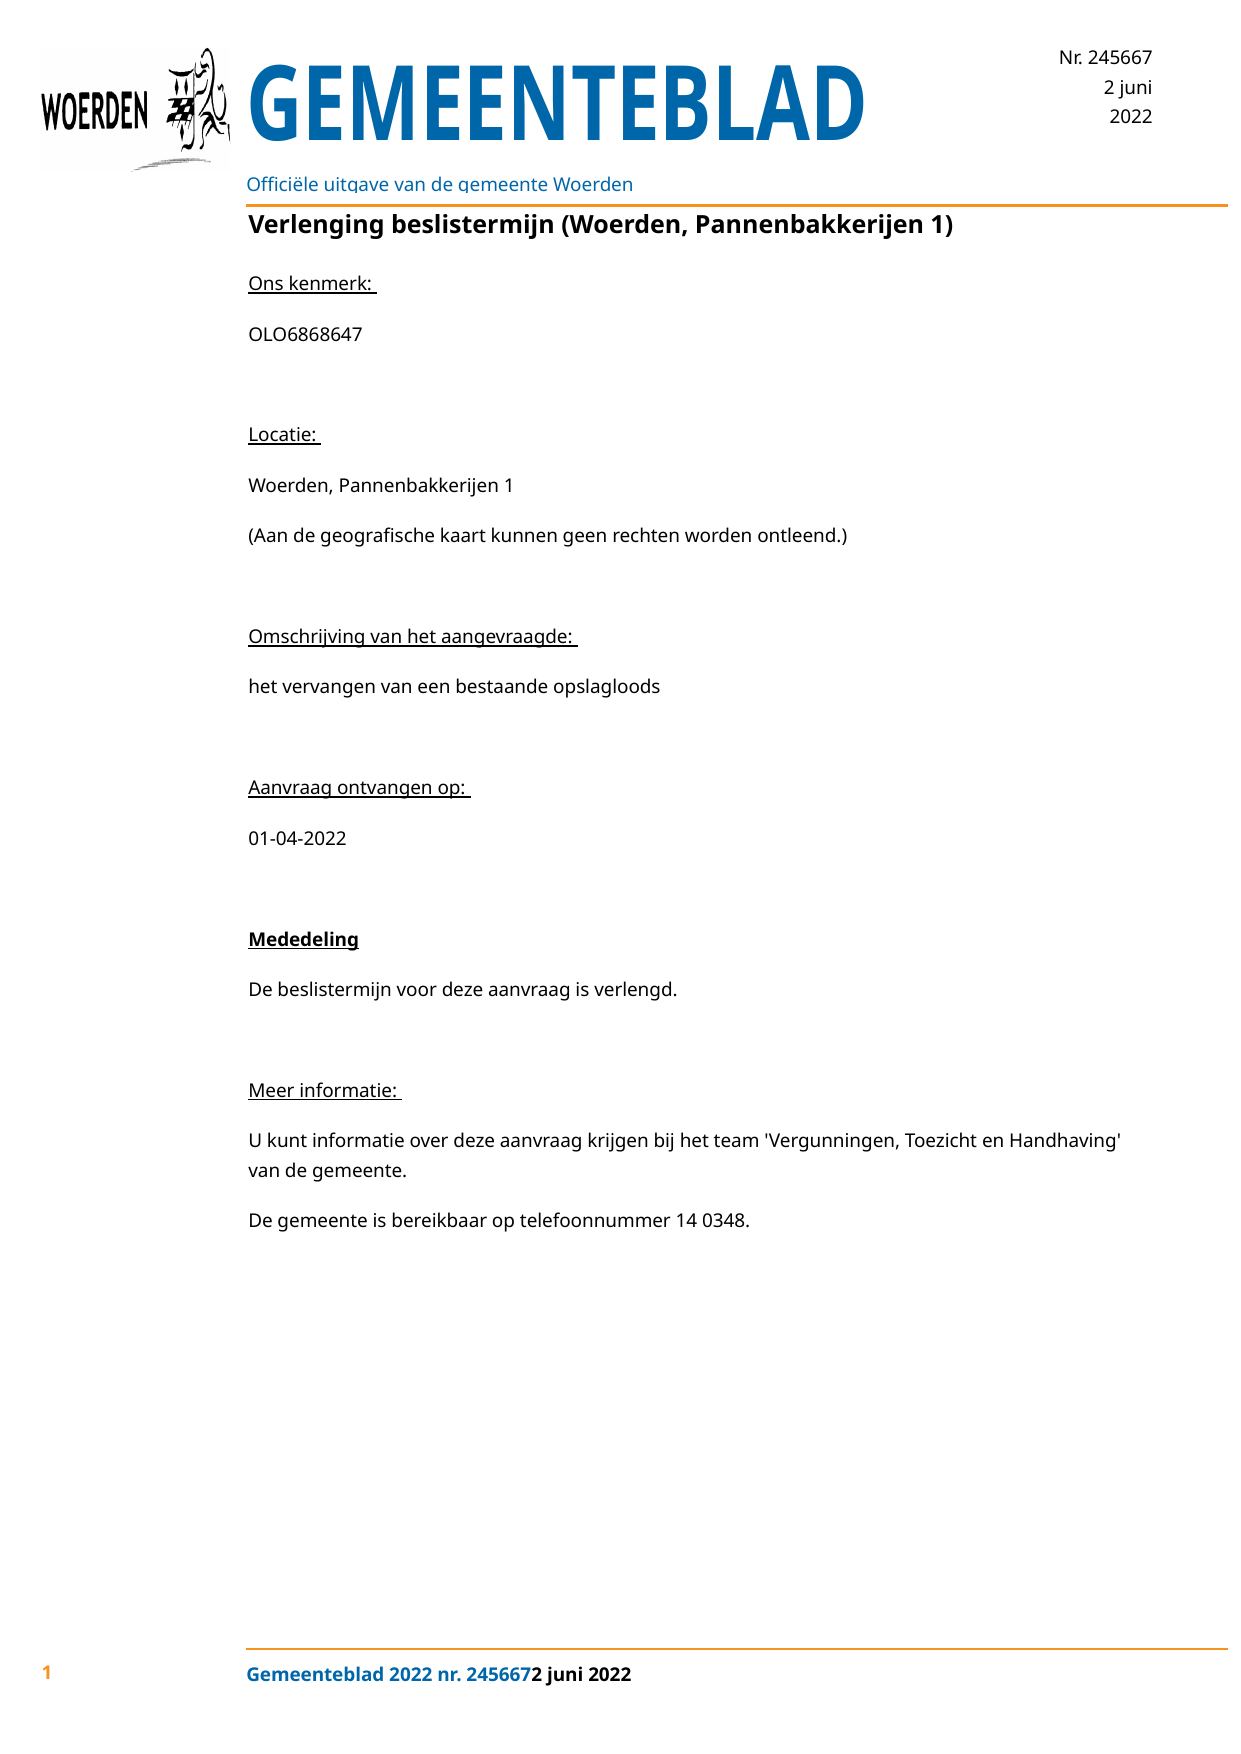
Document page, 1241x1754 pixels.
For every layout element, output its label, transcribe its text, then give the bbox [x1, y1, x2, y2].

text Aanvraag ontvangen op: [248, 774, 1152, 800]
text De beslistermijn voor deze aanvraag is verlengd. [248, 976, 1152, 1002]
text Locatie: [248, 422, 1152, 447]
text Meer informatie: [248, 1077, 1152, 1103]
text OLO6868647 [248, 321, 1152, 346]
picture [41, 47, 231, 172]
text De gemeente is bereikbaar op telefoonnummer 14 0348. [248, 1207, 1152, 1233]
text Verlenging beslistermijn (Woerden, Pannenbakkerijen 1) [248, 207, 1152, 241]
text Omschrijving van het aangevraagde: [248, 623, 1152, 649]
text U kunt informatie over deze aanvraag krijgen bij het team 'Vergunningen, Toezicht en Handhaving' van de gemeente. [248, 1127, 1152, 1183]
text Ons kenmerk: [248, 270, 1152, 296]
text Woerden, Pannenbakkerijen 1 [248, 472, 1152, 498]
text (Aan de geografische kaart kunnen geen rechten worden ontleend.) [248, 522, 1152, 548]
text Mededeling [248, 926, 1152, 951]
text het vervangen van een bestaande opslagloods [248, 674, 1152, 699]
text 01-04-2022 [248, 825, 1152, 851]
